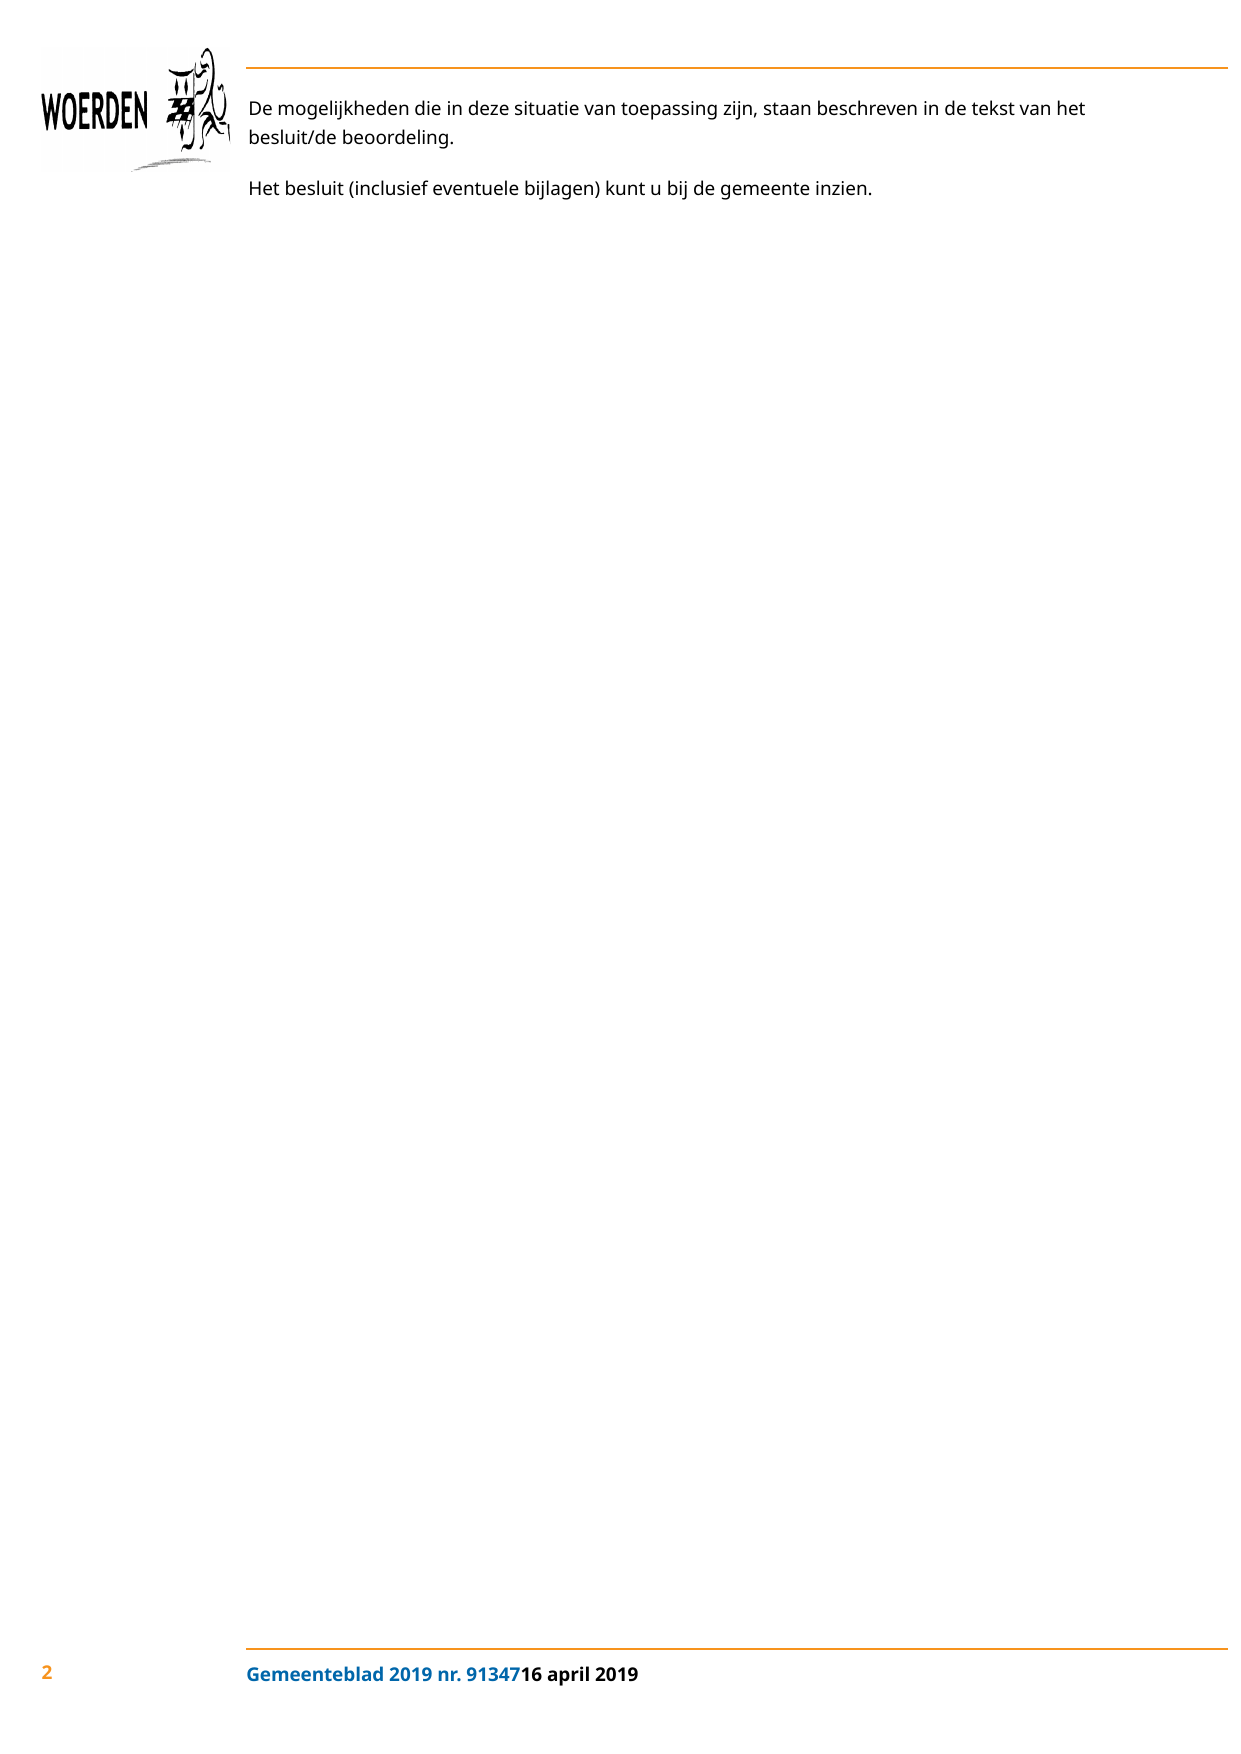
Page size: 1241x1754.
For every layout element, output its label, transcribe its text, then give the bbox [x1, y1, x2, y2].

text De mogelijkheden die in deze situatie van toepassing zijn, staan beschreven in de tekst van het besluit/de beoordeling. [248, 95, 1152, 150]
text Het besluit (inclusief eventuele bijlagen) kunt u bij de gemeente inzien. [248, 175, 1152, 201]
picture [41, 47, 231, 172]
